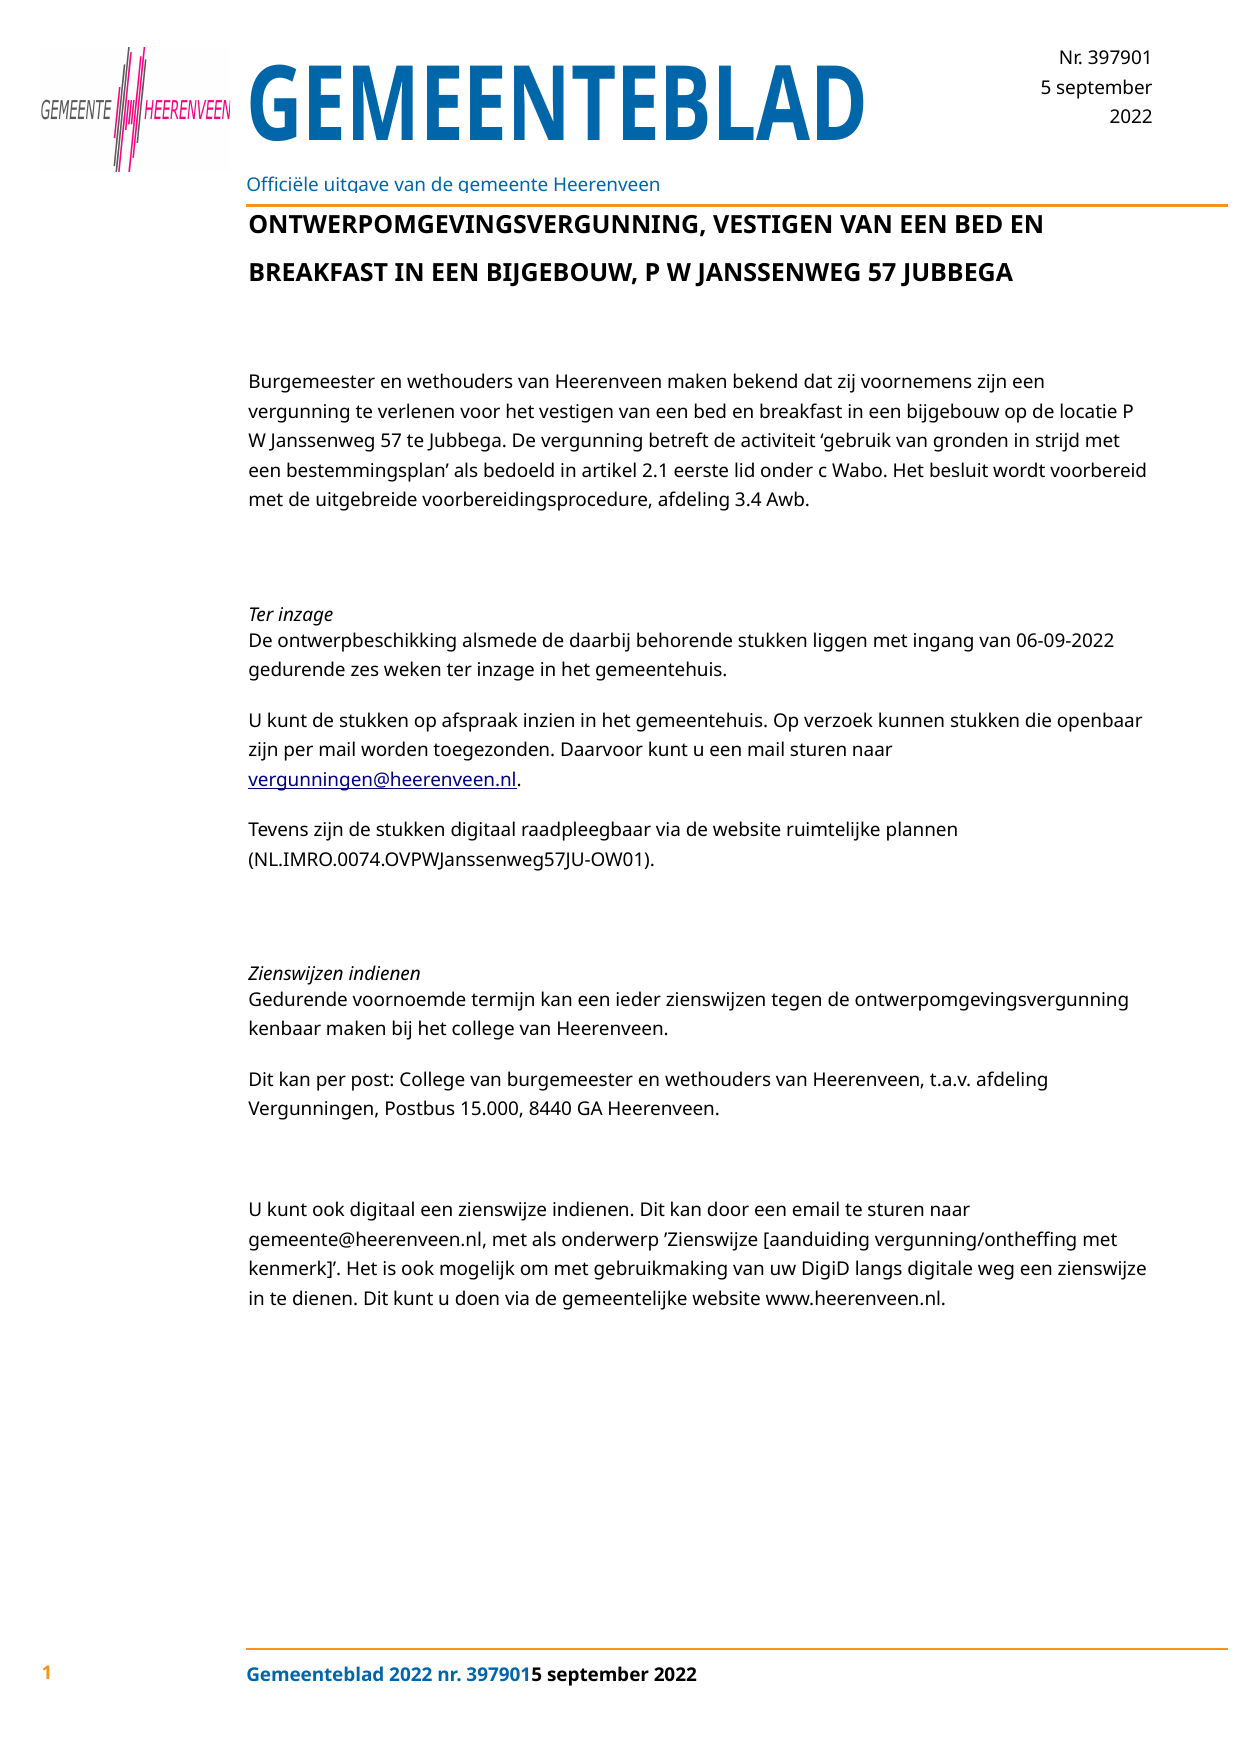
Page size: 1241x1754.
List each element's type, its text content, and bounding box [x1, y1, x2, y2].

picture [41, 47, 231, 172]
text U kunt de stukken op afspraak inzien in het gemeentehuis. Op verzoek kunnen stukken die openbaar zijn per mail worden toegezonden. Daarvoor kunt u een mail sturen naar vergunningen@heerenveen.nl. [248, 707, 1152, 792]
text Ter inzage [248, 601, 1152, 627]
text De ontwerpbeschikking alsmede de daarbij behorende stukken liggen met ingang van 06-09-2022 gedurende zes weken ter inzage in het gemeentehuis. [248, 627, 1152, 682]
text Tevens zijn de stukken digitaal raadpleegbaar via de website ruimtelijke plannen (NL.IMRO.0074.OVPWJanssenweg57JU-OW01). [248, 816, 1152, 872]
text U kunt ook digitaal een zienswijze indienen. Dit kan door een email te sturen naar gemeente@heerenveen.nl, met als onderwerp ’Zienswijze [aanduiding vergunning/ontheffing met kenmerk]’. Het is ook mogelijk om met gebruikmaking van uw DigiD langs digitale weg een zienswijze in te dienen. Dit kunt u doen via de gemeentelijke website www.heerenveen.nl. [248, 1196, 1152, 1311]
text ONTWERPOMGEVINGSVERGUNNING, VESTIGEN VAN EEN BED EN BREAKFAST IN EEN BIJGEBOUW, P W JANSSENWEG 57 JUBBEGA [248, 207, 1152, 288]
text Burgemeester en wethouders van Heerenveen maken bekend dat zij voornemens zijn een vergunning te verlenen voor het vestigen van een bed en breakfast in een bijgebouw op de locatie P W Janssenweg 57 te Jubbega. De vergunning betreft de activiteit ‘gebruik van gronden in strijd met een bestemmingsplan’ als bedoeld in artikel 2.1 eerste lid onder c Wabo. Het besluit wordt voorbereid met de uitgebreide voorbereidingsprocedure, afdeling 3.4 Awb. [248, 368, 1152, 512]
text Gedurende voornoemde termijn kan een ieder zienswijzen tegen de ontwerpomgevingsvergunning kenbaar maken bij het college van Heerenveen. [248, 986, 1152, 1041]
text Dit kan per post: College van burgemeester en wethouders van Heerenveen, t.a.v. afdeling Vergunningen, Postbus 15.000, 8440 GA Heerenveen. [248, 1066, 1152, 1121]
text Zienswijzen indienen [248, 960, 1152, 986]
